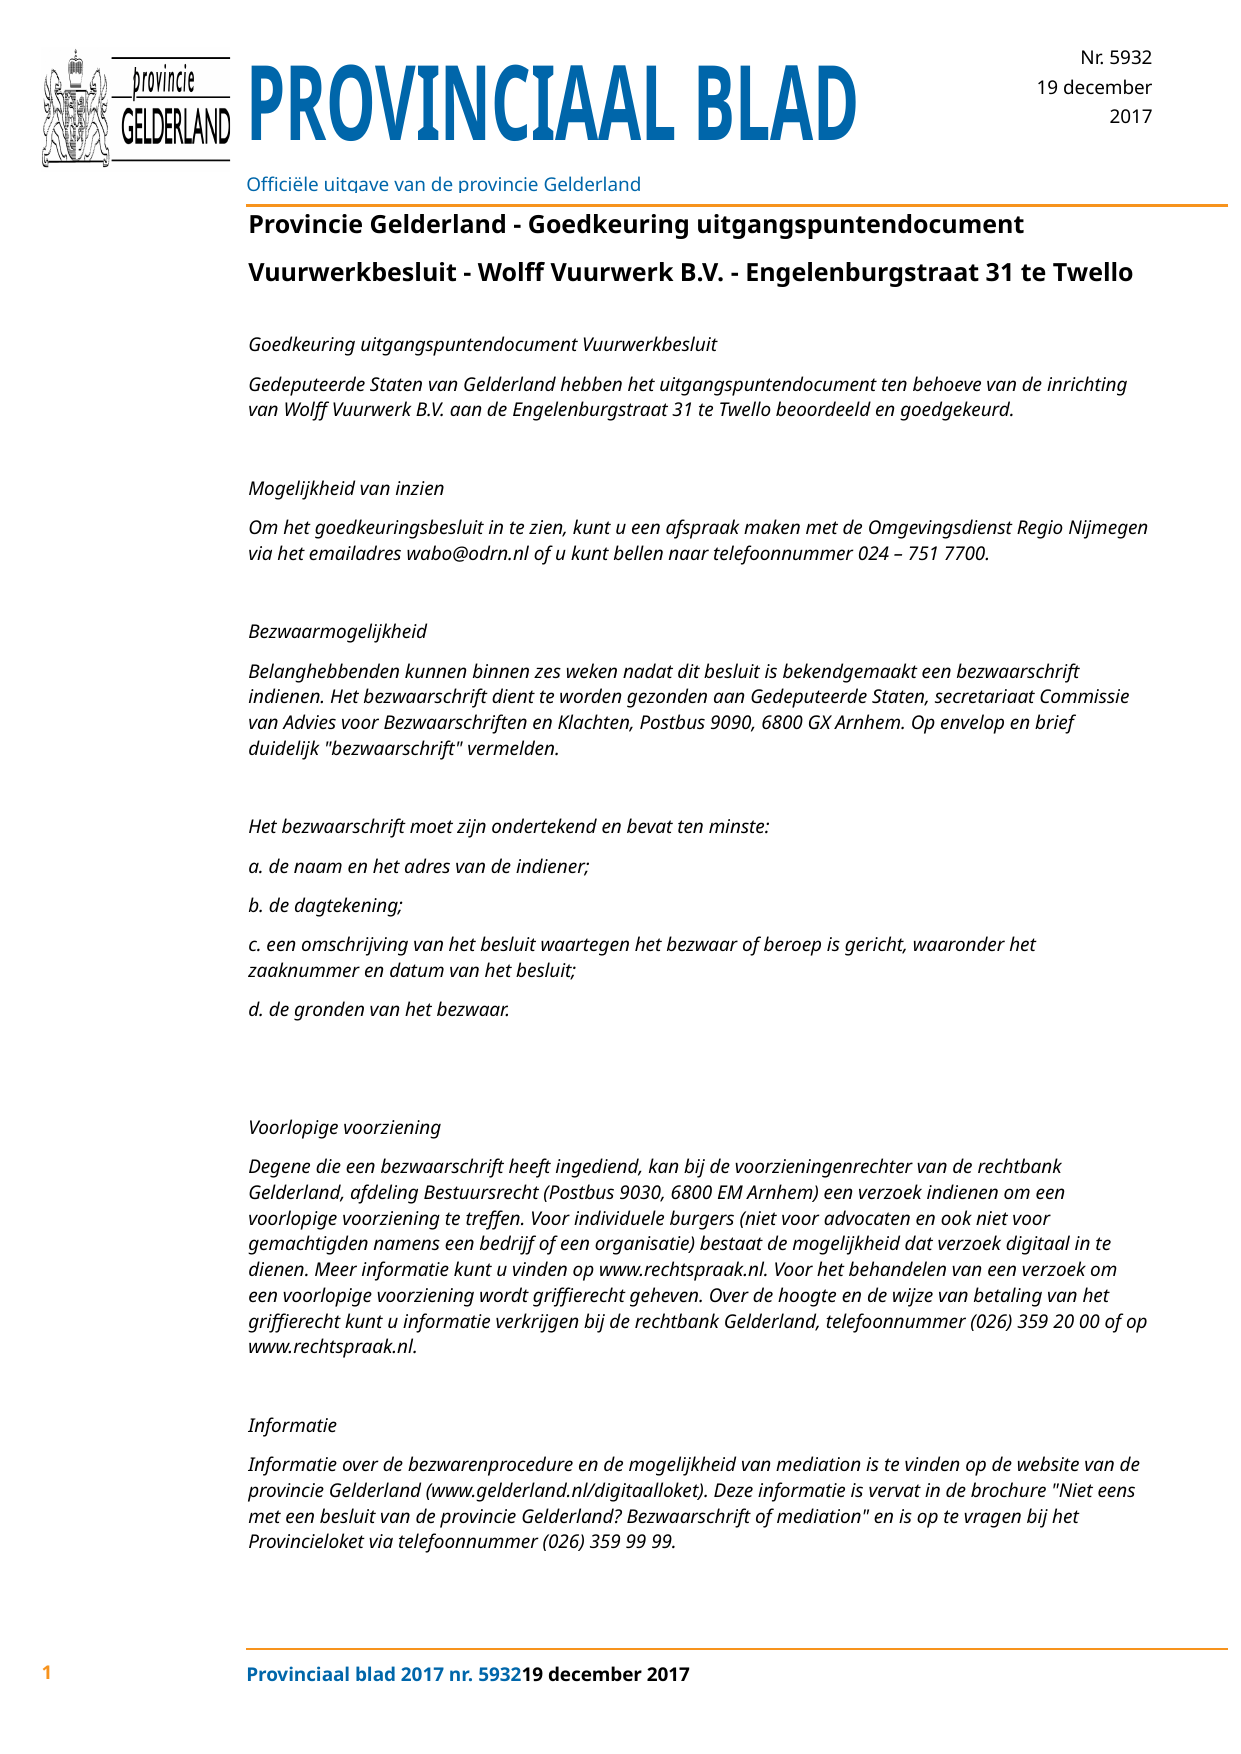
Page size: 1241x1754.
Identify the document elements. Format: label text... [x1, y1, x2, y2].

picture [41, 47, 231, 172]
text d. de gronden van het bezwaar. [248, 996, 1152, 1022]
text Gedeputeerde Staten van Gelderland hebben het uitgangspuntendocument ten behoeve van de inrichting van Wolff Vuurwerk B.V. aan de Engelenburgstraat 31 te Twello beoordeeld en goedgekeurd. [248, 371, 1152, 422]
text Informatie [248, 1412, 1152, 1438]
text Informatie over de bezwarenprocedure en de mogelijkheid van mediation is te vinden op de website van de provincie Gelderland (www.gelderland.nl/digitaalloket). Deze informatie is vervat in de brochure "Niet eens met een besluit van de provincie Gelderland? Bezwaarschrift of mediation" en is op te vragen bij het Provincieloket via telefoonnummer (026) 359 99 99. [248, 1451, 1152, 1554]
text c. een omschrijving van het besluit waartegen het bezwaar of beroep is gericht, waaronder het zaaknummer en datum van het besluit; [248, 931, 1152, 983]
text Om het goedkeuringsbesluit in te zien, kunt u een afspraak maken met de Omgevingsdienst Regio Nijmegen via het emailadres wabo@odrn.nl of u kunt bellen naar telefoonnummer 024 – 751 7700. [248, 514, 1152, 566]
text a. de naam en het adres van de indiener; [248, 853, 1152, 878]
text Mogelijkheid van inzien [248, 475, 1152, 501]
text Degene die een bezwaarschrift heeft ingediend, kan bij de voorzieningenrechter van de rechtbank Gelderland, afdeling Bestuursrecht (Postbus 9030, 6800 EM Arnhem) een verzoek indienen om een voorlopige voorziening te treffen. Voor individuele burgers (niet voor advocaten en ook niet voor gemachtigden namens een bedrijf of een organisatie) bestaat de mogelijkheid dat verzoek digitaal in te dienen. Meer informatie kunt u vinden op www.rechtspraak.nl. Voor het behandelen van een verzoek om een voorlopige voorziening wordt griffierecht geheven. Over de hoogte en de wijze van betaling van het griffierecht kunt u informatie verkrijgen bij de rechtbank Gelderland, telefoonnummer (026) 359 20 00 of op www.rechtspraak.nl. [248, 1153, 1152, 1359]
text Belanghebbenden kunnen binnen zes weken nadat dit besluit is bekendgemaakt een bezwaarschrift indienen. Het bezwaarschrift dient te worden gezonden aan Gedeputeerde Staten, secretariaat Commissie van Advies voor Bezwaarschriften en Klachten, Postbus 9090, 6800 GX Arnhem. Op envelop en brief duidelijk "bezwaarschrift" vermelden. [248, 658, 1152, 761]
text b. de dagtekening; [248, 892, 1152, 918]
text Bezwaarmogelijkheid [248, 618, 1152, 644]
text Goedkeuring uitgangspuntendocument Vuurwerkbesluit [248, 331, 1152, 357]
text Het bezwaarschrift moet zijn ondertekend en bevat ten minste: [248, 813, 1152, 839]
text Voorlopige voorziening [248, 1114, 1152, 1140]
text Provincie Gelderland - Goedkeuring uitgangspuntendocument Vuurwerkbesluit - Wolff Vuurwerk B.V. - Engelenburgstraat 31 te Twello [248, 207, 1152, 288]
